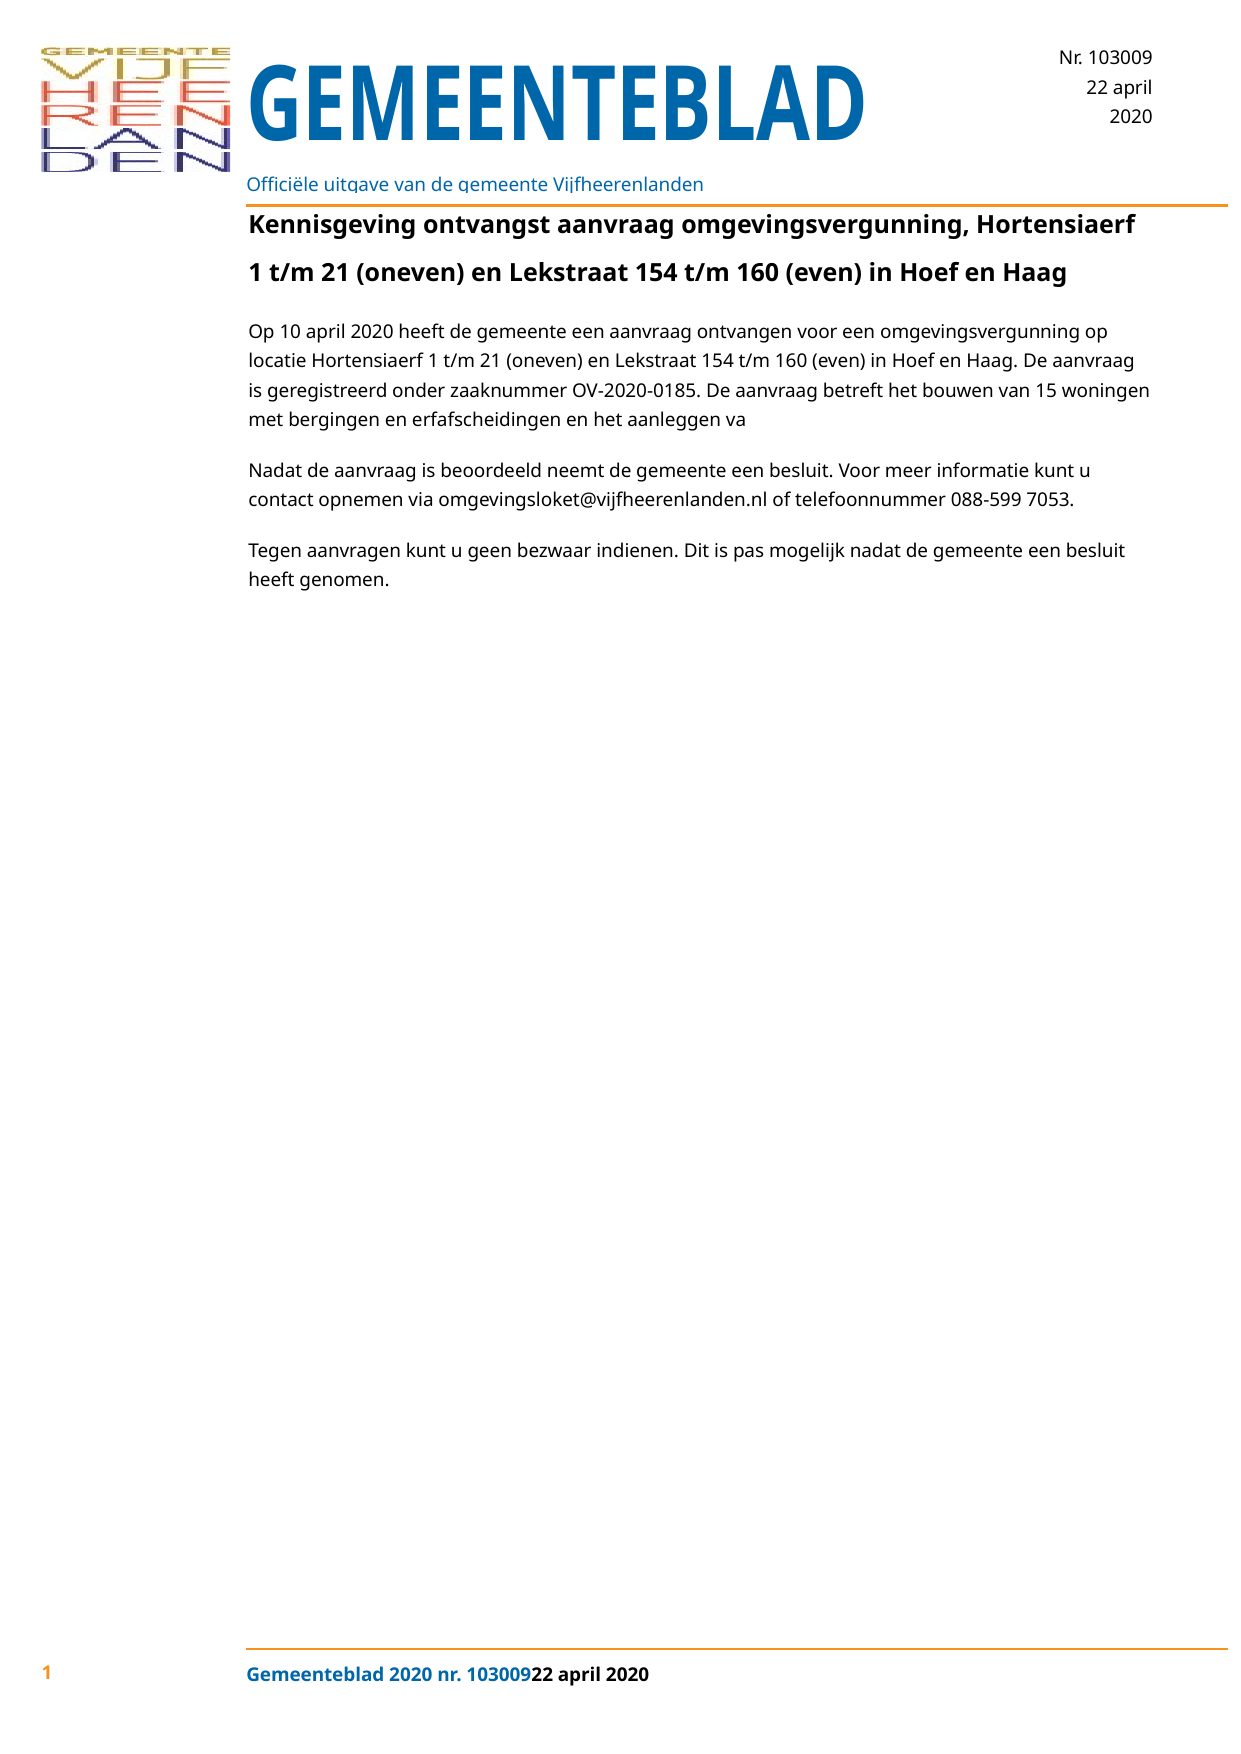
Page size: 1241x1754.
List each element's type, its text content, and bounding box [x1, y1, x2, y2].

text Op 10 april 2020 heeft de gemeente een aanvraag ontvangen voor een omgevingsvergunning op locatie Hortensiaerf 1 t/m 21 (oneven) en Lekstraat 154 t/m 160 (even) in Hoef en Haag. De aanvraag is geregistreerd onder zaaknummer OV-2020-0185. De aanvraag betreft het bouwen van 15 woningen met bergingen en erfafscheidingen en het aanleggen va [248, 318, 1152, 432]
text Nadat de aanvraag is beoordeeld neemt de gemeente een besluit. Voor meer informatie kunt u contact opnemen via omgevingsloket@vijfheerenlanden.nl of telefoonnummer 088-599 7053. [248, 457, 1152, 512]
picture [41, 47, 231, 172]
text Kennisgeving ontvangst aanvraag omgevingsvergunning, Hortensiaerf 1 t/m 21 (oneven) en Lekstraat 154 t/m 160 (even) in Hoef en Haag [248, 207, 1152, 288]
text Tegen aanvragen kunt u geen bezwaar indienen. Dit is pas mogelijk nadat de gemeente een besluit heeft genomen. [248, 537, 1152, 592]
